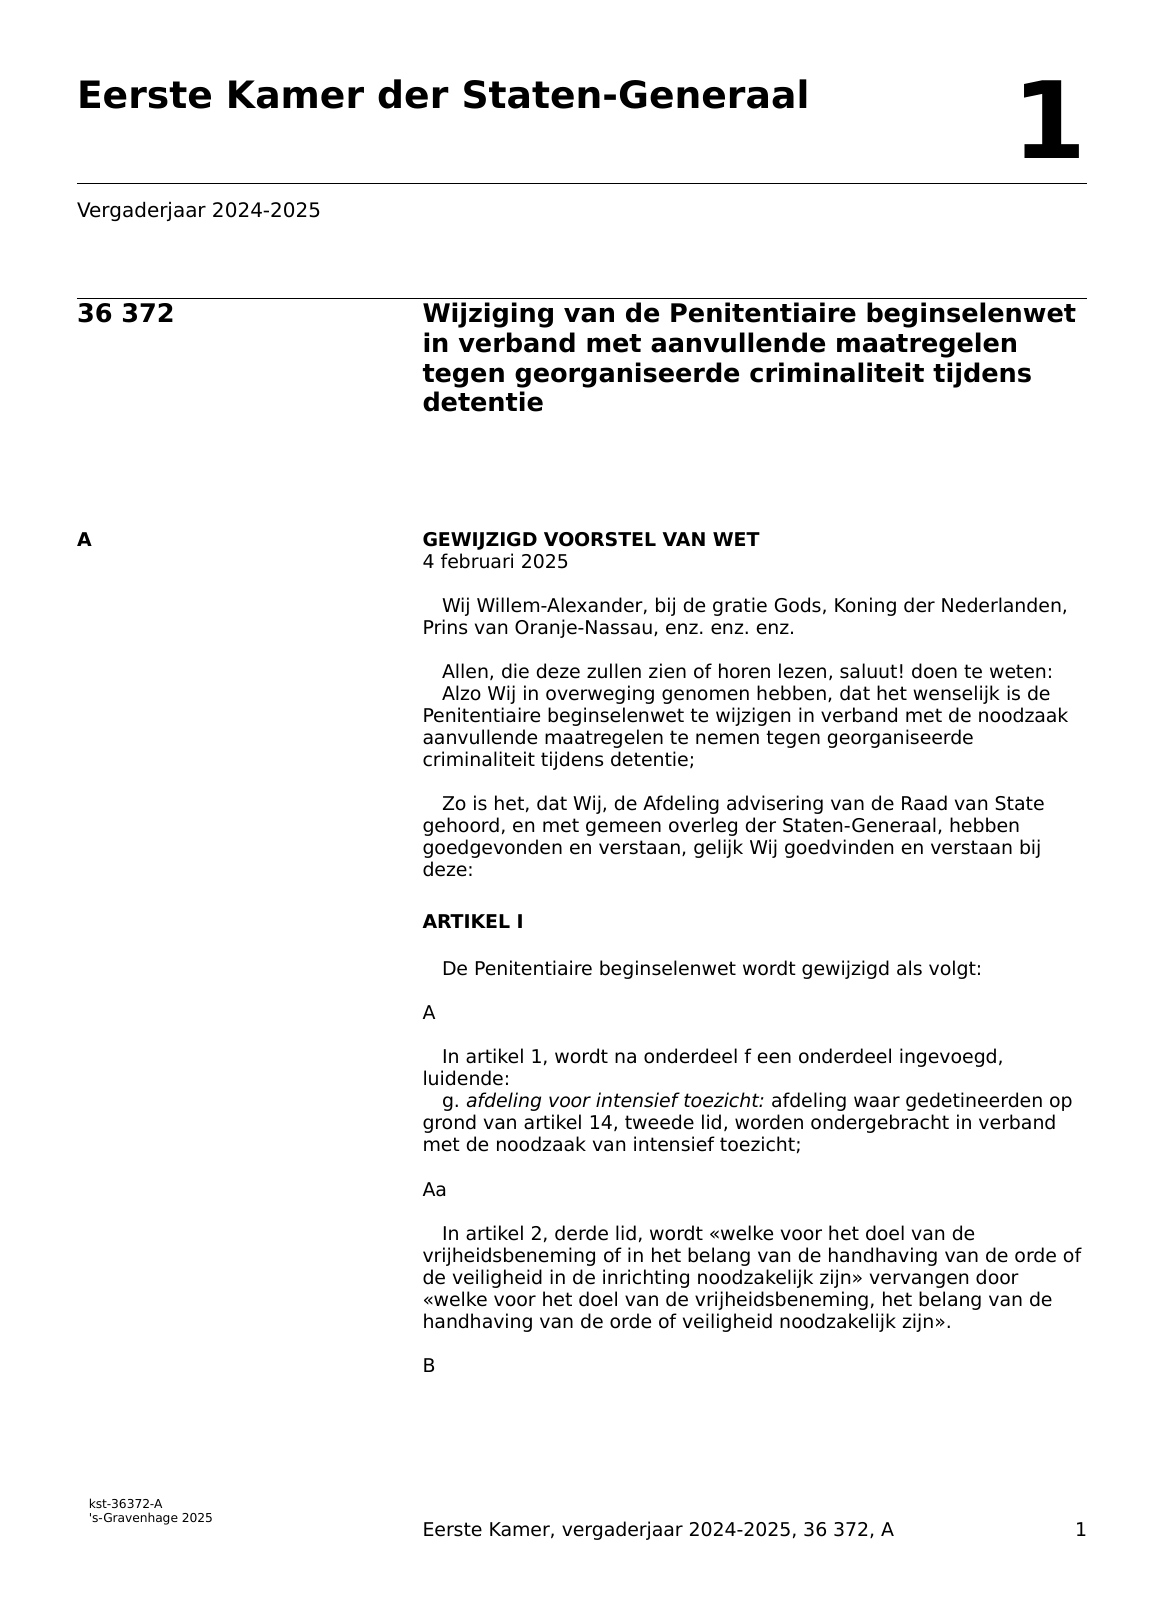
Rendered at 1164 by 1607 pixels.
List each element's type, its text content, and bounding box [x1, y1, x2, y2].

text B [422, 1355, 1087, 1377]
table_header 1 [886, 59, 1087, 183]
table_header Eerste Kamer der Staten-Generaal [77, 59, 886, 183]
text kst-36372-A [88, 1497, 323, 1511]
text 4 februari 2025 [422, 551, 1087, 573]
text In artikel 2, derde lid, wordt «welke voor het doel van de vrijheidsbeneming of in het belang van de handhaving van de orde of de veiligheid in de inrichting noodzakelijk zijn» vervangen door «welke voor het doel van de vrijheidsbeneming, het belang van de handhaving van de orde of veiligheid noodzakelijk zijn». [422, 1223, 1087, 1332]
text Aa [422, 1178, 1087, 1200]
text Allen, die deze zullen zien of horen lezen, saluut! doen te weten: [422, 661, 1087, 683]
subtitle A GEWIJZIGD VOORSTEL VAN WET [77, 529, 1087, 551]
text In artikel 1, wordt na onderdeel f een onderdeel ingevoegd, luidende: [422, 1046, 1087, 1090]
subtitle ARTIKEL I [422, 911, 1087, 933]
text Wij Willem-Alexander, bij de gratie Gods, Koning der Nederlanden, Prins van Oranje-Nassau, enz. enz. enz. [422, 595, 1087, 639]
text g. afdeling voor intensief toezicht: afdeling waar gedetineerden op grond van artikel 14, tweede lid, worden ondergebracht in verband met de noodzaak van intensief toezicht; [422, 1090, 1087, 1156]
text De Penitentiaire beginselenwet wordt gewijzigd als volgt: [422, 958, 1087, 980]
text A [422, 1002, 1087, 1024]
text Alzo Wij in overweging genomen hebben, dat het wenselijk is de Penitentiaire beginselenwet te wijzigen in verband met de noodzaak aanvullende maatregelen te nemen tegen georganiseerde criminaliteit tijdens detentie; [422, 683, 1087, 771]
table_cell Vergaderjaar 2024-2025 [77, 184, 1087, 298]
subtitle 36 372 Wijziging van de Penitentiaire beginselenwet in verband met aanvullende maatregelen tegen georganiseerde criminaliteit tijdens detentie [77, 299, 1087, 418]
text 's-Gravenhage 2025 [88, 1511, 323, 1525]
text Zo is het, dat Wij, de Afdeling advisering van de Raad van State gehoord, en met gemeen overleg der Staten-Generaal, hebben goedgevonden en verstaan, gelijk Wij goedvinden en verstaan bij deze: [422, 793, 1087, 881]
